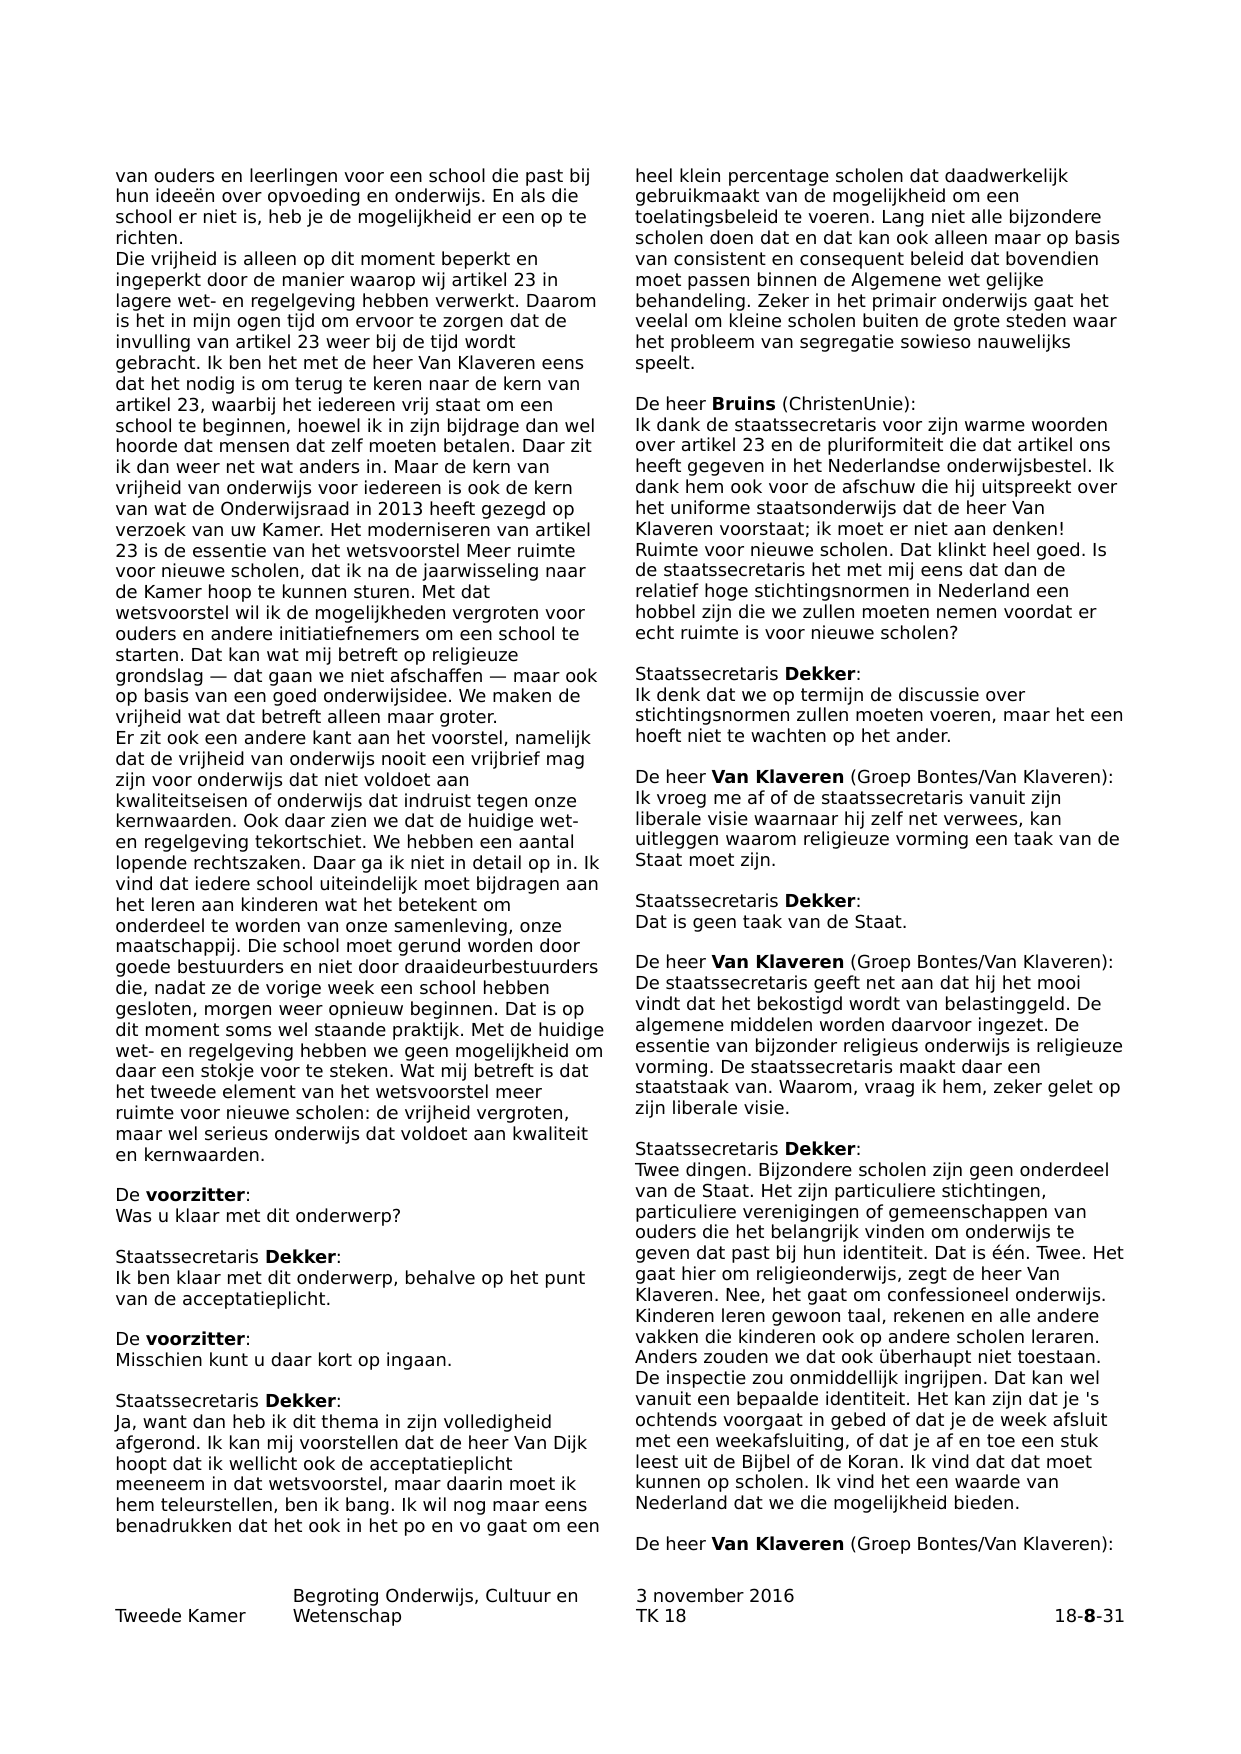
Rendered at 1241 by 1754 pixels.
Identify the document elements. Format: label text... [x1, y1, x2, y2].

text heel klein percentage scholen dat daadwerkelijk gebruikmaakt van de mogelijkheid om een toelatingsbeleid te voeren. Lang niet alle bijzondere scholen doen dat en dat kan ook alleen maar op basis van consistent en consequent beleid dat bovendien moet passen binnen de Algemene wet gelijke behandeling. Zeker in het primair onderwijs gaat het veelal om kleine scholen buiten de grote steden waar het probleem van segregatie sowieso nauwelijks speelt. [635, 165, 1125, 374]
text Staatssecretaris Dekker: [635, 891, 1125, 912]
text Staatssecretaris Dekker: [115, 1391, 605, 1412]
text Twee dingen. Bijzondere scholen zijn geen onderdeel van de Staat. Het zijn particuliere stichtingen, particuliere verenigingen of gemeenschappen van ouders die het belangrijk vinden om onderwijs te geven dat past bij hun identiteit. Dat is één. Twee. Het gaat hier om religieonderwijs, zegt de heer Van Klaveren. Nee, het gaat om confessioneel onderwijs. Kinderen leren gewoon taal, rekenen en alle andere vakken die kinderen ook op andere scholen leraren. Anders zouden we dat ook überhaupt niet toestaan. De inspectie zou onmiddellijk ingrijpen. Dat kan wel vanuit een bepaalde identiteit. Het kan zijn dat je 's ochtends voorgaat in gebed of dat je de week afsluit met een weekafsluiting, of dat je af en toe een stuk leest uit de Bijbel of de Koran. Ik vind dat dat moet kunnen op scholen. Ik vind het een waarde van Nederland dat we die mogelijkheid bieden. [635, 1160, 1125, 1514]
text Staatssecretaris Dekker: [635, 663, 1125, 684]
text De voorzitter: [115, 1329, 605, 1350]
text Die vrijheid is alleen op dit moment beperkt en ingeperkt door de manier waarop wij artikel 23 in lagere wet- en regelgeving hebben verwerkt. Daarom is het in mijn ogen tijd om ervoor te zorgen dat de invulling van artikel 23 weer bij de tijd wordt gebracht. Ik ben het met de heer Van Klaveren eens dat het nodig is om terug te keren naar de kern van artikel 23, waarbij het iedereen vrij staat om een school te beginnen, hoewel ik in zijn bijdrage dan wel hoorde dat mensen dat zelf moeten betalen. Daar zit ik dan weer net wat anders in. Maar de kern van vrijheid van onderwijs voor iedereen is ook de kern van wat de Onderwijsraad in 2013 heeft gezegd op verzoek van uw Kamer. Het moderniseren van artikel 23 is de essentie van het wetsvoorstel Meer ruimte voor nieuwe scholen, dat ik na de jaarwisseling naar de Kamer hoop te kunnen sturen. Met dat wetsvoorstel wil ik de mogelijkheden vergroten voor ouders en andere initiatiefnemers om een school te starten. Dat kan wat mij betreft op religieuze grondslag — dat gaan we niet afschaffen — maar ook op basis van een goed onderwijsidee. We maken de vrijheid wat dat betreft alleen maar groter. [115, 249, 605, 728]
text Was u klaar met dit onderwerp? [115, 1206, 605, 1227]
text Dat is geen taak van de Staat. [635, 912, 1125, 932]
text De voorzitter: [115, 1185, 605, 1206]
text De heer Van Klaveren (Groep Bontes/Van Klaveren): [635, 952, 1125, 973]
text Ja, want dan heb ik dit thema in zijn volledigheid afgerond. Ik kan mij voorstellen dat de heer Van Dijk hoopt dat ik wellicht ook de acceptatieplicht meeneem in dat wetsvoorstel, maar daarin moet ik hem teleurstellen, ben ik bang. Ik wil nog maar eens benadrukken dat het ook in het po en vo gaat om een [115, 1412, 605, 1537]
text De heer Bruins (ChristenUnie): [635, 394, 1125, 414]
text Misschien kunt u daar kort op ingaan. [115, 1350, 605, 1371]
text Staatssecretaris Dekker: [115, 1247, 605, 1268]
text Ik denk dat we op termijn de discussie over stichtingsnormen zullen moeten voeren, maar het een hoeft niet te wachten op het ander. [635, 684, 1125, 747]
text van ouders en leerlingen voor een school die past bij hun ideeën over opvoeding en onderwijs. En als die school er niet is, heb je de mogelijkheid er een op te richten. [115, 165, 605, 249]
text De heer Van Klaveren (Groep Bontes/Van Klaveren): [635, 767, 1125, 787]
text Er zit ook een andere kant aan het voorstel, namelijk dat de vrijheid van onderwijs nooit een vrijbrief mag zijn voor onderwijs dat niet voldoet aan kwaliteitseisen of onderwijs dat indruist tegen onze kernwaarden. Ook daar zien we dat de huidige wet- en regelgeving tekortschiet. We hebben een aantal lopende rechtszaken. Daar ga ik niet in detail op in. Ik vind dat iedere school uiteindelijk moet bijdragen aan het leren aan kinderen wat het betekent om onderdeel te worden van onze samenleving, onze maatschappij. Die school moet gerund worden door goede bestuurders en niet door draaideurbestuurders die, nadat ze de vorige week een school hebben gesloten, morgen weer opnieuw beginnen. Dat is op dit moment soms wel staande praktijk. Met de huidige wet- en regelgeving hebben we geen mogelijkheid om daar een stokje voor te steken. Wat mij betreft is dat het tweede element van het wetsvoorstel meer ruimte voor nieuwe scholen: de vrijheid vergroten, maar wel serieus onderwijs dat voldoet aan kwaliteit en kernwaarden. [115, 728, 605, 1165]
text Staatssecretaris Dekker: [635, 1139, 1125, 1160]
text Ik dank de staatssecretaris voor zijn warme woorden over artikel 23 en de pluriformiteit die dat artikel ons heeft gegeven in het Nederlandse onderwijsbestel. Ik dank hem ook voor de afschuw die hij uitspreekt over het uniforme staatsonderwijs dat de heer Van Klaveren voorstaat; ik moet er niet aan denken! Ruimte voor nieuwe scholen. Dat klinkt heel goed. Is de staatssecretaris het met mij eens dat dan de relatief hoge stichtingsnormen in Nederland een hobbel zijn die we zullen moeten nemen voordat er echt ruimte is voor nieuwe scholen? [635, 414, 1125, 643]
text Ik vroeg me af of de staatssecretaris vanuit zijn liberale visie waarnaar hij zelf net verwees, kan uitleggen waarom religieuze vorming een taak van de Staat moet zijn. [635, 787, 1125, 871]
text De staatssecretaris geeft net aan dat hij het mooi vindt dat het bekostigd wordt van belastinggeld. De algemene middelen worden daarvoor ingezet. De essentie van bijzonder religieus onderwijs is religieuze vorming. De staatssecretaris maakt daar een staatstaak van. Waarom, vraag ik hem, zeker gelet op zijn liberale visie. [635, 973, 1125, 1119]
text Ik ben klaar met dit onderwerp, behalve op het punt van de acceptatieplicht. [115, 1268, 605, 1309]
text De heer Van Klaveren (Groep Bontes/Van Klaveren): [635, 1534, 1125, 1554]
